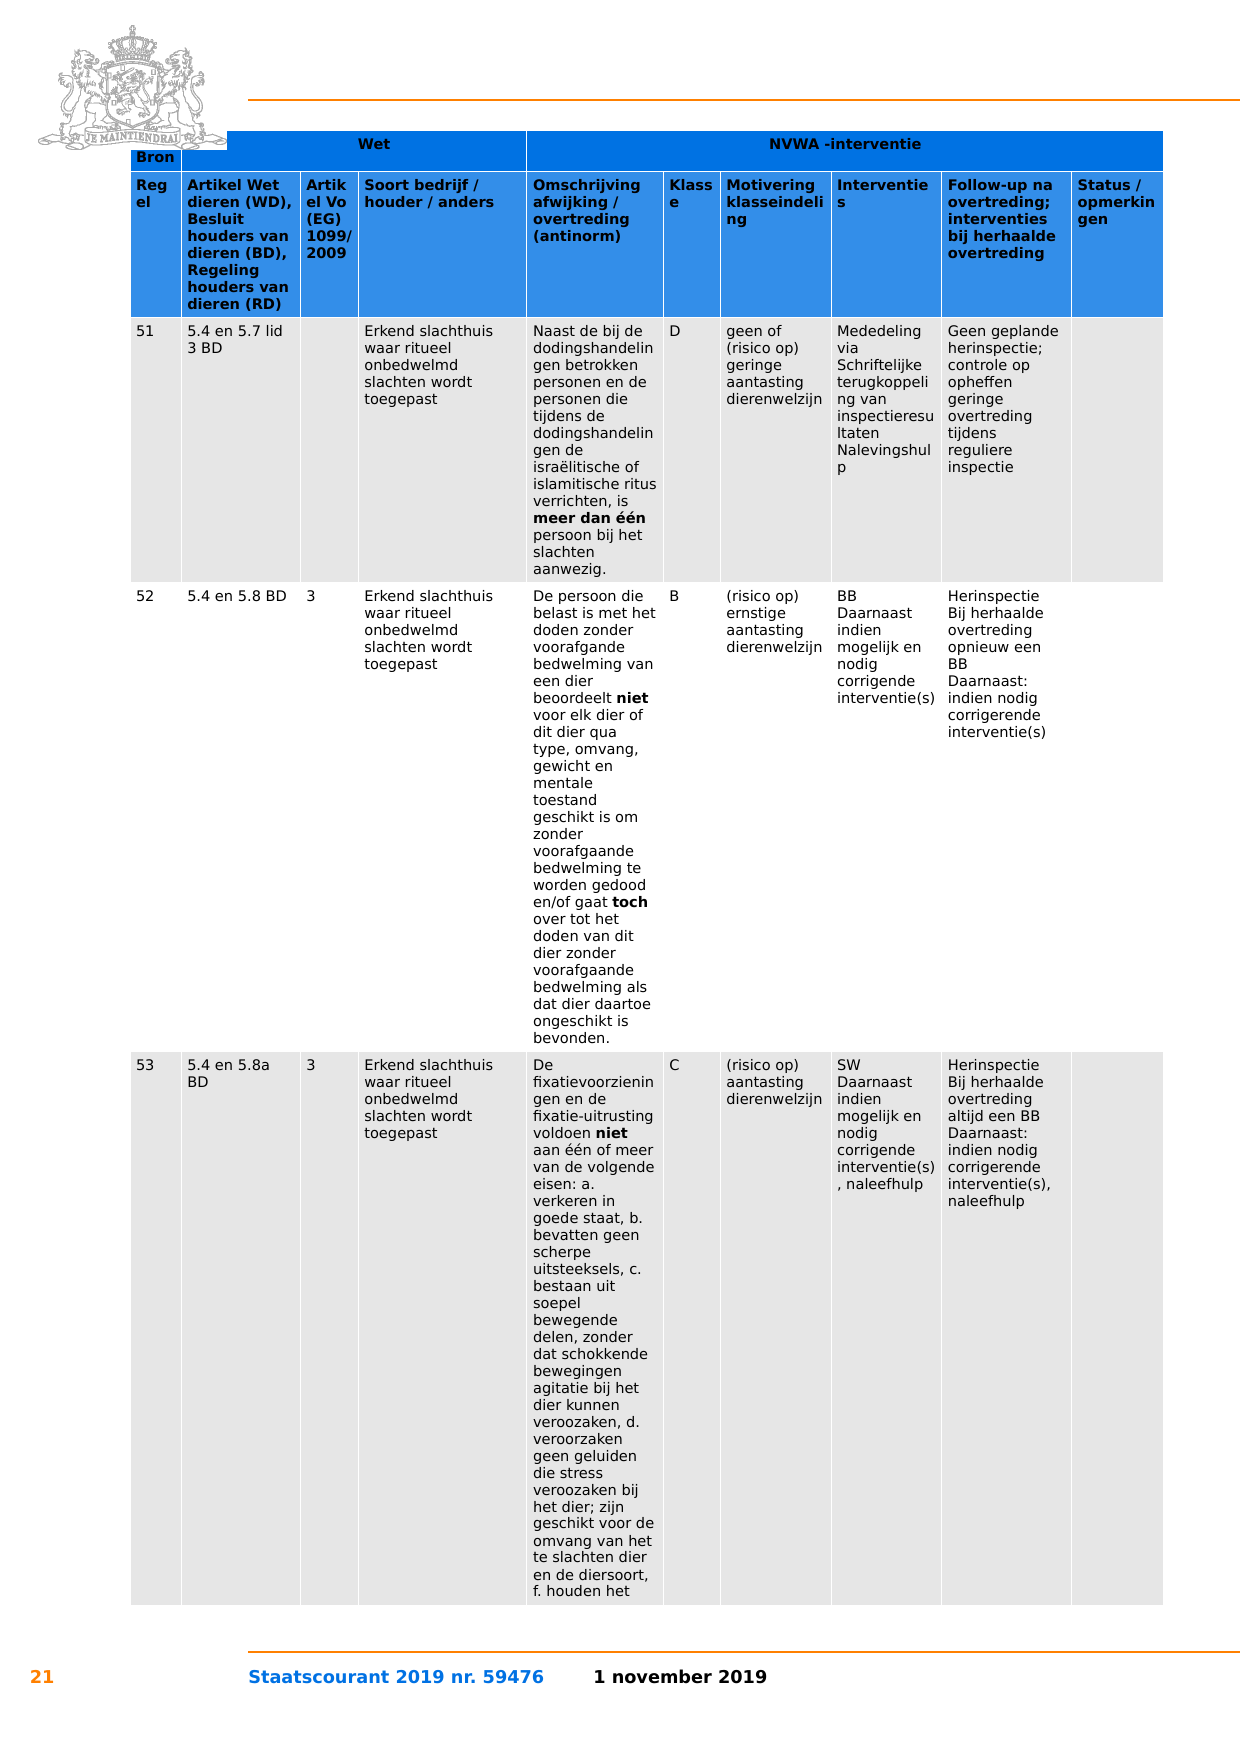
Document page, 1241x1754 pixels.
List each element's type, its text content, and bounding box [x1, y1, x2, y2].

table_cell Herinspectie Bij herhaalde overtreding altijd een BB Daarnaast: indien nodig corrigerende interventie(s), naleefhulp [942, 1052, 1071, 1605]
picture [38, 25, 227, 150]
table_cell (risico op) ernstige aantasting dierenwelzijn [721, 584, 831, 1051]
table_cell Status / opmerkingen [1072, 172, 1163, 317]
table_cell Herinspectie Bij herhaalde overtreding opnieuw een BB Daarnaast: indien nodig corrigerende interventie(s) [942, 584, 1071, 1051]
table_cell 5.4 en 5.8a BD [182, 1052, 300, 1605]
table_cell C [664, 1052, 720, 1605]
table_cell B [664, 584, 720, 1051]
table_cell Omschrijving afwijking / overtreding (antinorm) [527, 172, 663, 317]
table_cell [301, 318, 358, 582]
table_header NVWA -interventie [527, 131, 1163, 171]
table_cell Naast de bij de dodingshandelingen betrokken personen en de personen die tijdens de dodingshandelingen de israëlitische of islamitische ritus verrichten, is meer dan één persoon bij het slachten aanwezig. [527, 318, 663, 582]
table_header Bron [131, 150, 181, 171]
table_cell [1072, 1052, 1163, 1605]
table_cell Interventies [832, 172, 941, 317]
table_cell Erkend slachthuis waar ritueel onbedwelmd slachten wordt toegepast [359, 318, 526, 582]
table_cell 5.4 en 5.7 lid 3 BD [182, 318, 300, 582]
table_cell 3 [301, 1052, 358, 1605]
table_cell BB Daarnaast indien mogelijk en nodig corrigende interventie(s) [832, 584, 941, 1051]
table_cell Follow-up na overtreding; interventies bij herhaalde overtreding [942, 172, 1071, 317]
table_cell Geen geplande herinspectie; controle op opheffen geringe overtreding tijdens reguliere inspectie [942, 318, 1071, 582]
table_cell Artikel Wet dieren (WD), Besluit houders van dieren (BD), Regeling houders van dieren (RD) [182, 172, 300, 317]
table_cell [1072, 318, 1163, 582]
table_cell 3 [301, 584, 358, 1051]
table_header Wet [182, 131, 526, 171]
table_cell 52 [131, 584, 181, 1051]
table_cell Regel [131, 172, 181, 317]
table_cell D [664, 318, 720, 582]
table_cell [1072, 584, 1163, 1051]
table_cell Erkend slachthuis waar ritueel onbedwelmd slachten wordt toegepast [359, 1052, 526, 1605]
table_cell 51 [131, 318, 181, 582]
table_cell Soort bedrijf / houder / anders [359, 172, 526, 317]
table_cell 53 [131, 1052, 181, 1605]
table_cell (risico op) aantasting dierenwelzijn [721, 1052, 831, 1605]
table_cell Erkend slachthuis waar ritueel onbedwelmd slachten wordt toegepast [359, 584, 526, 1051]
table_cell geen of (risico op) geringe aantasting dierenwelzijn [721, 318, 831, 582]
table_cell 5.4 en 5.8 BD [182, 584, 300, 1051]
table_cell Artikel Vo (EG) 1099/ 2009 [301, 172, 358, 317]
table_cell De persoon die belast is met het doden zonder voorafgande bedwelming van een dier beoordeelt niet voor elk dier of dit dier qua type, omvang, gewicht en mentale toestand geschikt is om zonder voorafgaande bedwelming te worden gedood en/of gaat toch over tot het doden van dit dier zonder voorafgaande bedwelming als dat dier daartoe ongeschikt is bevonden. [527, 584, 663, 1051]
table_cell SW Daarnaast indien mogelijk en nodig corrigende interventie(s), naleefhulp [832, 1052, 941, 1605]
table_cell Klasse [664, 172, 720, 317]
table_cell Motivering klasseindeling [721, 172, 831, 317]
table_cell Mededeling via Schriftelijke terugkoppeling van inspectieresultaten Nalevingshulp [832, 318, 941, 582]
table_cell De fixatievoorzieningen en de fixatie-uitrusting voldoen niet aan één of meer van de volgende eisen: a. verkeren in goede staat, b. bevatten geen scherpe uitsteeksels, c. bestaan uit soepel bewegende delen, zonder dat schokkende bewegingen agitatie bij het dier kunnen veroozaken, d. veroorzaken geen geluiden die stress veroozaken bij het dier; zijn geschikt voor de omvang van het te slachten dier en de diersoort, f. houden het [527, 1052, 663, 1605]
